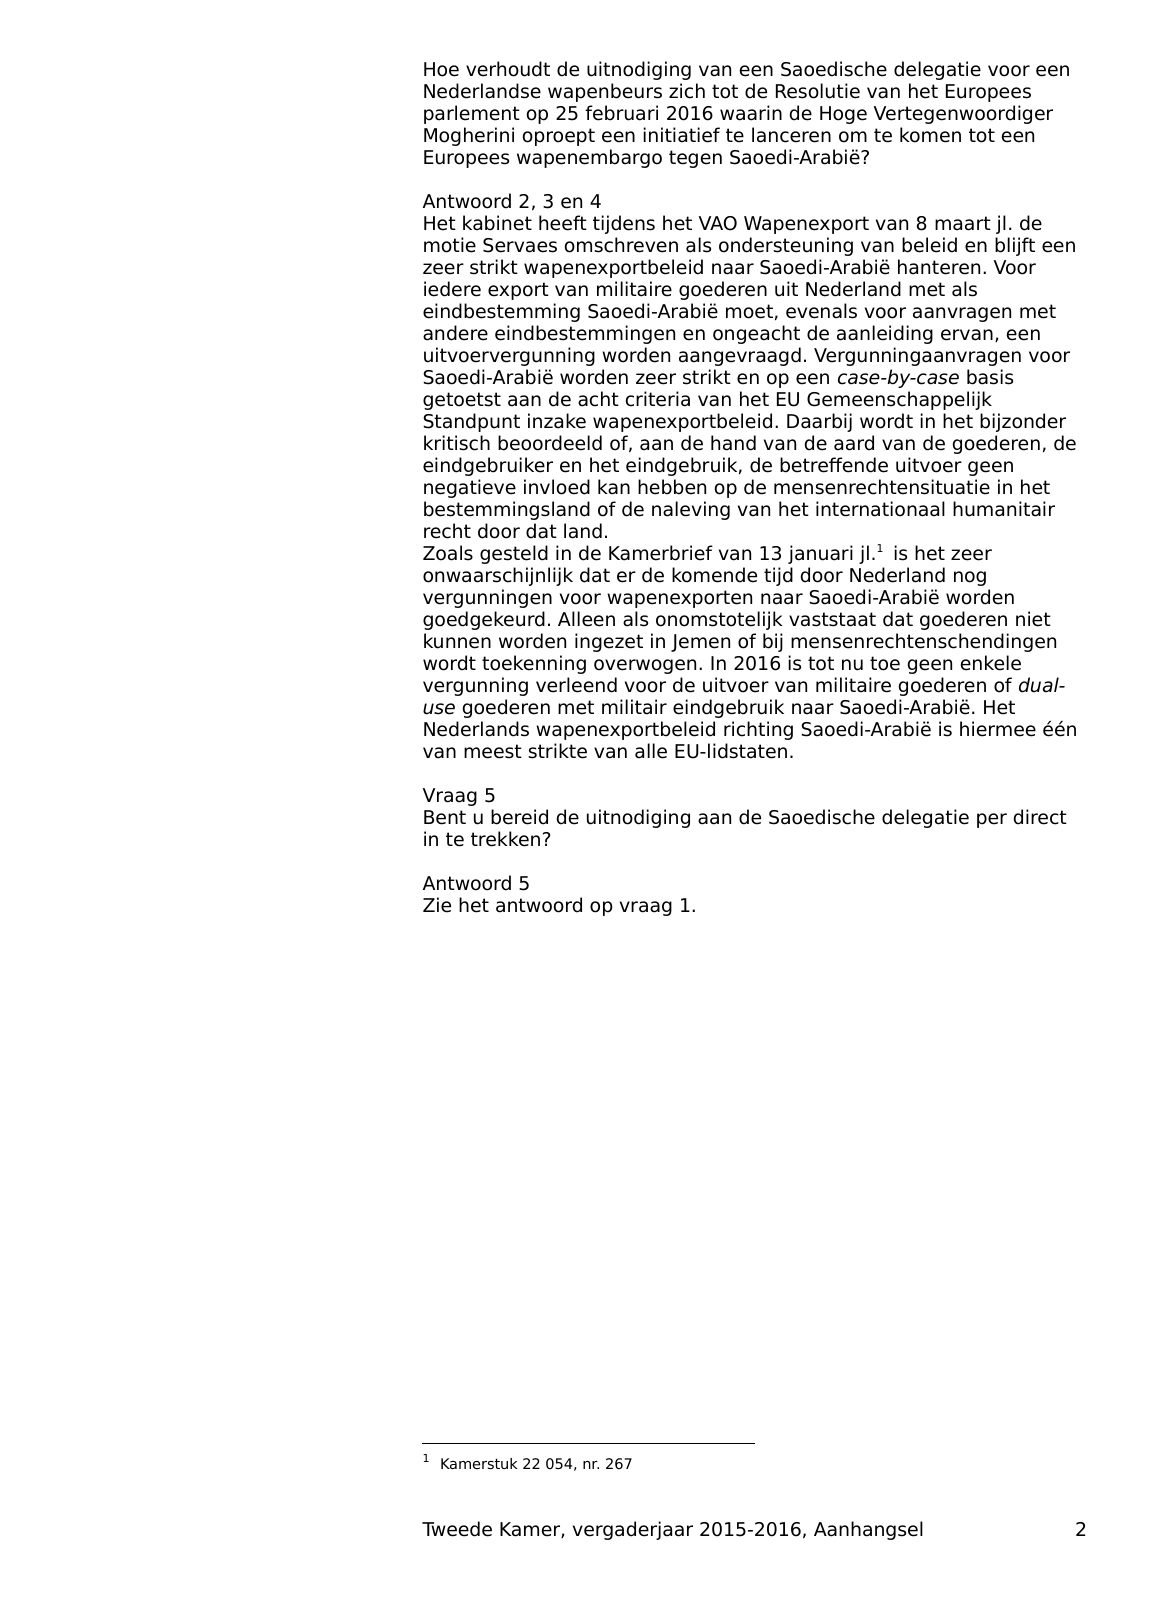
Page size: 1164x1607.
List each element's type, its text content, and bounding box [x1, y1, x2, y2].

text Het kabinet heeft tijdens het VAO Wapenexport van 8 maart jl. de motie Servaes omschreven als ondersteuning van beleid en blijft een zeer strikt wapenexportbeleid naar Saoedi-Arabië hanteren. Voor iedere export van militaire goederen uit Nederland met als eindbestemming Saoedi-Arabië moet, evenals voor aanvragen met andere eindbestemmingen en ongeacht de aanleiding ervan, een uitvoervergunning worden aangevraagd. Vergunningaanvragen voor Saoedi-Arabië worden zeer strikt en op een case-by-case basis getoetst aan de acht criteria van het EU Gemeenschappelijk Standpunt inzake wapenexportbeleid. Daarbij wordt in het bijzonder kritisch beoordeeld of, aan de hand van de aard van de goederen, de eindgebruiker en het eindgebruik, de betreffende uitvoer geen negatieve invloed kan hebben op de mensenrechtensituatie in het bestemmingsland of de naleving van het internationaal humanitair recht door dat land. [422, 213, 1087, 543]
text Kamerstuk 22 054, nr. 267 [422, 1452, 1087, 1474]
text Vraag 5 [422, 785, 1087, 807]
text Zie het antwoord op vraag 1. [422, 895, 1087, 917]
text Antwoord 5 [422, 873, 1087, 895]
text Antwoord 2, 3 en 4 [422, 191, 1087, 213]
text Zoals gesteld in de Kamerbrief van 13 januari jl. is het zeer onwaarschijnlijk dat er de komende tijd door Nederland nog vergunningen voor wapenexporten naar Saoedi-Arabië worden goedgekeurd. Alleen als onomstotelijk vaststaat dat goederen niet kunnen worden ingezet in Jemen of bij mensenrechtenschendingen wordt toekenning overwogen. In 2016 is tot nu toe geen enkele vergunning verleend voor de uitvoer van militaire goederen of dual-use goederen met militair eindgebruik naar Saoedi-Arabië. Het Nederlands wapenexportbeleid richting Saoedi-Arabië is hiermee één van meest strikte van alle EU-lidstaten. [422, 543, 1087, 763]
text Bent u bereid de uitnodiging aan de Saoedische delegatie per direct in te trekken? [422, 807, 1087, 851]
text Hoe verhoudt de uitnodiging van een Saoedische delegatie voor een Nederlandse wapenbeurs zich tot de Resolutie van het Europees parlement op 25 februari 2016 waarin de Hoge Vertegenwoordiger Mogherini oproept een initiatief te lanceren om te komen tot een Europees wapenembargo tegen Saoedi-Arabië? [422, 59, 1087, 169]
